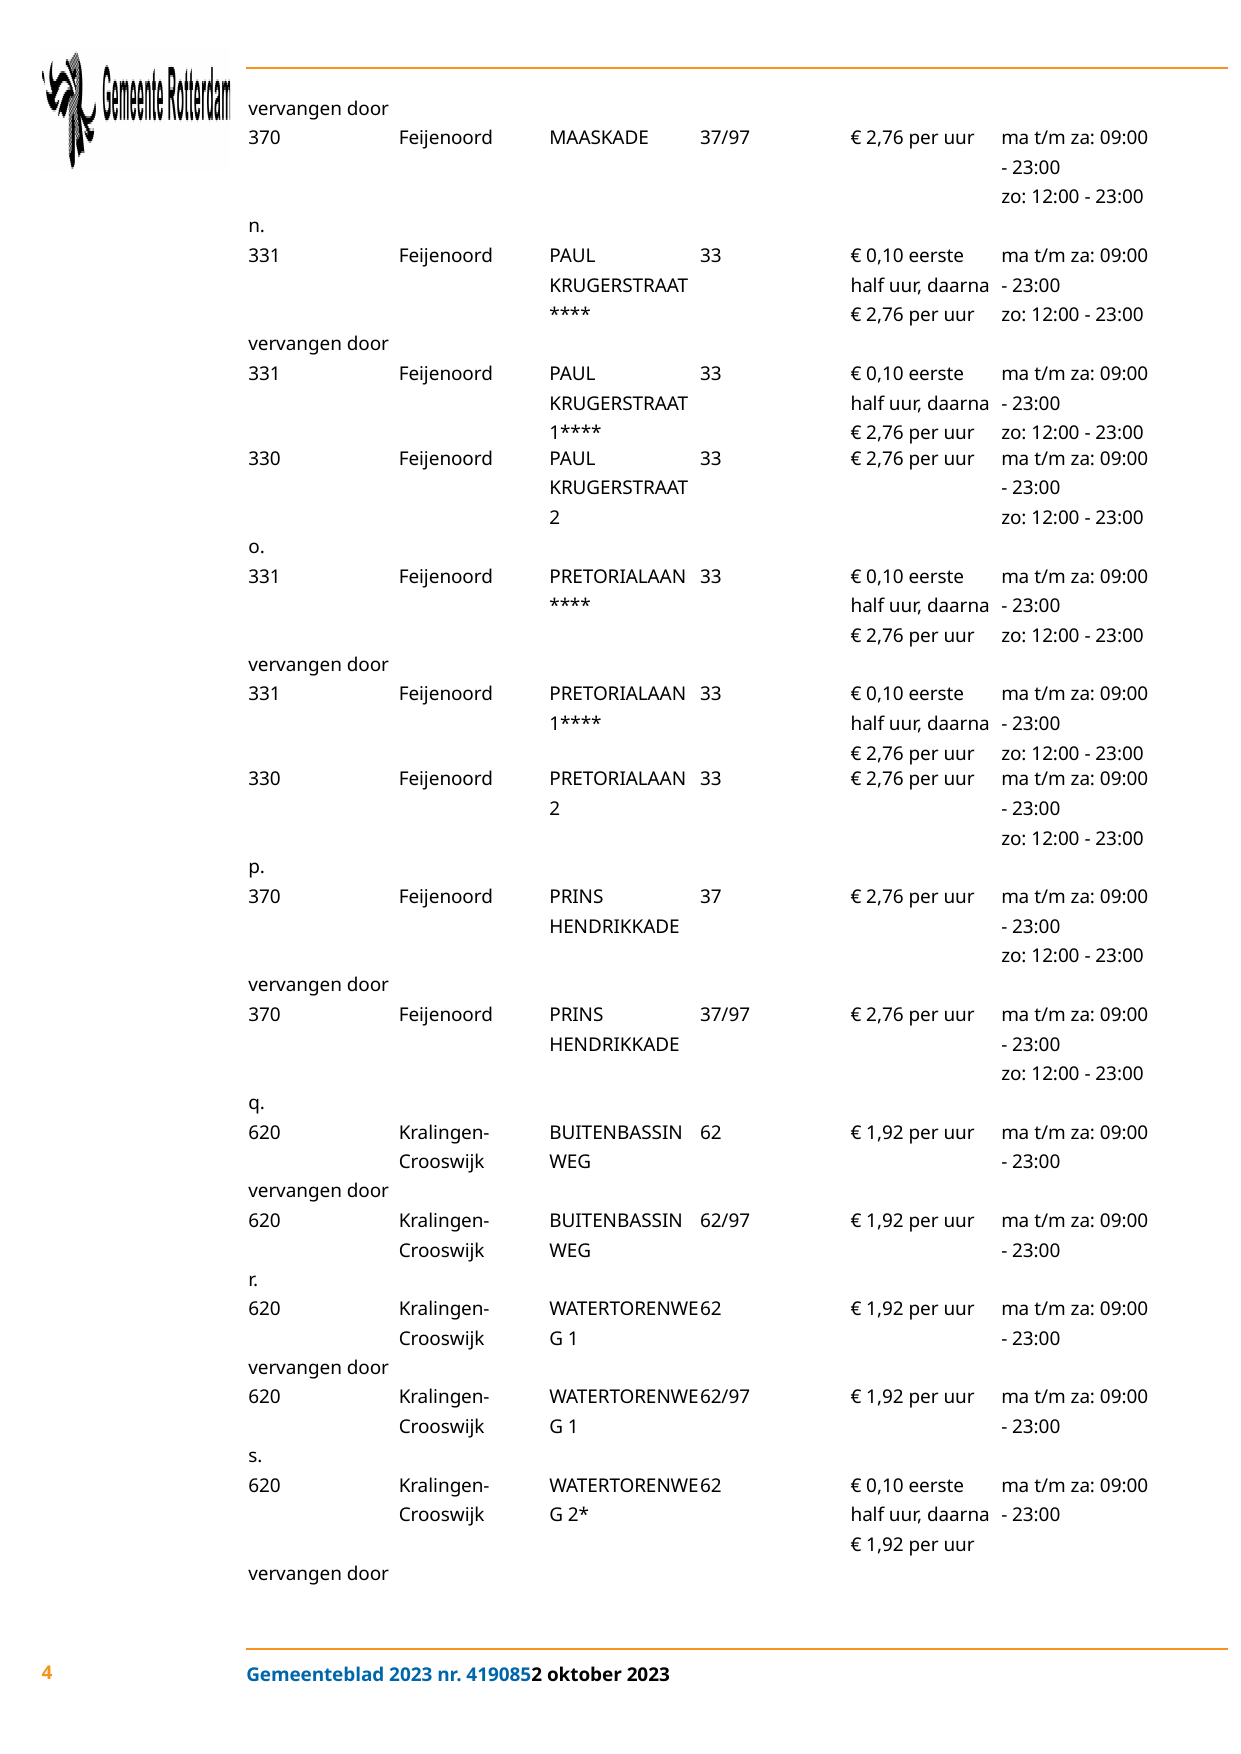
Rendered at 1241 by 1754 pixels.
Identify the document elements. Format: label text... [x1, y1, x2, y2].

table_header Feijenoord [399, 681, 549, 766]
table_header Kralingen-Crooswijk [399, 1295, 549, 1351]
table_header 62/97 [700, 1384, 850, 1439]
table_header Feijenoord [399, 563, 549, 648]
table_header 620 [248, 1472, 398, 1557]
table_header € 0,10 eerste half uur, daarna € 2,76 per uur [850, 563, 1001, 648]
text vervangen door [248, 1354, 1152, 1380]
table_header PAUL KRUGERSTRAAT 1**** [549, 360, 700, 445]
table_header € 2,76 per uur [850, 1001, 1001, 1086]
table_header 37/97 [700, 125, 850, 209]
text r. [248, 1266, 1152, 1291]
table_header Kralingen-Crooswijk [399, 1119, 549, 1174]
table_header ma t/m za: 09:00 - 23:00 zo: 12:00 - 23:00 [1001, 242, 1152, 327]
table_header 620 [248, 1207, 398, 1262]
table_header PAUL KRUGERSTRAAT **** [549, 242, 700, 327]
text vervangen door [248, 95, 1152, 121]
table_header ma t/m za: 09:00 - 23:00 [1001, 1295, 1152, 1351]
table_header PRINS HENDRIKKADE [549, 1001, 700, 1086]
table_header PRINS HENDRIKKADE [549, 883, 700, 968]
table_header 62 [700, 1295, 850, 1351]
text o. [248, 533, 1152, 559]
table_header Feijenoord [399, 360, 549, 445]
table_header 370 [248, 125, 398, 209]
table_header 62/97 [700, 1207, 850, 1262]
table_header ma t/m za: 09:00 - 23:00 [1001, 1119, 1152, 1174]
table_header 620 [248, 1295, 398, 1351]
table_header 33 [700, 563, 850, 648]
table_header 62 [700, 1472, 850, 1557]
table_header BUITENBASSINWEG [549, 1207, 700, 1262]
text p. [248, 854, 1152, 879]
table_cell 330 [248, 766, 398, 850]
table_header WATERTORENWEG 2* [549, 1472, 700, 1557]
table_header € 1,92 per uur [850, 1384, 1001, 1439]
table_cell 33 [700, 766, 850, 850]
table_header ma t/m za: 09:00 - 23:00 zo: 12:00 - 23:00 [1001, 883, 1152, 968]
table_cell € 2,76 per uur [850, 766, 1001, 850]
table_header € 2,76 per uur [850, 125, 1001, 209]
table_header Feijenoord [399, 242, 549, 327]
table_header Kralingen-Crooswijk [399, 1472, 549, 1557]
table_header € 0,10 eerste half uur, daarna € 2,76 per uur [850, 242, 1001, 327]
table_header Feijenoord [399, 125, 549, 209]
table_header € 2,76 per uur [850, 883, 1001, 968]
text vervangen door [248, 330, 1152, 356]
table_cell ma t/m za: 09:00 - 23:00 zo: 12:00 - 23:00 [1001, 445, 1152, 530]
table_header ma t/m za: 09:00 - 23:00 zo: 12:00 - 23:00 [1001, 125, 1152, 209]
table_header Kralingen-Crooswijk [399, 1207, 549, 1262]
table_header € 1,92 per uur [850, 1119, 1001, 1174]
table_cell PRETORIALAAN 2 [549, 766, 700, 850]
table_header 331 [248, 242, 398, 327]
table_header 37 [700, 883, 850, 968]
table_cell ma t/m za: 09:00 - 23:00 zo: 12:00 - 23:00 [1001, 766, 1152, 850]
table_header € 1,92 per uur [850, 1295, 1001, 1351]
table_header BUITENBASSINWEG [549, 1119, 700, 1174]
text vervangen door [248, 1177, 1152, 1203]
table_header PRETORIALAAN **** [549, 563, 700, 648]
table_header 331 [248, 563, 398, 648]
text q. [248, 1089, 1152, 1115]
table_header € 1,92 per uur [850, 1207, 1001, 1262]
table_header MAASKADE [549, 125, 700, 209]
text n. [248, 213, 1152, 238]
table_header 33 [700, 681, 850, 766]
table_cell 33 [700, 445, 850, 530]
table_header 370 [248, 883, 398, 968]
text s. [248, 1442, 1152, 1468]
table_cell Feijenoord [399, 445, 549, 530]
text vervangen door [248, 971, 1152, 997]
table_header € 0,10 eerste half uur, daarna € 2,76 per uur [850, 681, 1001, 766]
table_header ma t/m za: 09:00 - 23:00 zo: 12:00 - 23:00 [1001, 1001, 1152, 1086]
table_header ma t/m za: 09:00 - 23:00 [1001, 1207, 1152, 1262]
text vervangen door [248, 651, 1152, 677]
table_header 370 [248, 1001, 398, 1086]
table_header € 0,10 eerste half uur, daarna € 2,76 per uur [850, 360, 1001, 445]
table_header Feijenoord [399, 883, 549, 968]
table_header 62 [700, 1119, 850, 1174]
table_header Feijenoord [399, 1001, 549, 1086]
picture [41, 47, 231, 172]
table_header 331 [248, 681, 398, 766]
table_header ma t/m za: 09:00 - 23:00 zo: 12:00 - 23:00 [1001, 360, 1152, 445]
table_header 37/97 [700, 1001, 850, 1086]
table_cell 330 [248, 445, 398, 530]
table_header PRETORIALAAN 1**** [549, 681, 700, 766]
table_header 33 [700, 360, 850, 445]
table_cell € 2,76 per uur [850, 445, 1001, 530]
table_header 33 [700, 242, 850, 327]
text vervangen door [248, 1560, 1152, 1586]
table_header € 0,10 eerste half uur, daarna € 1,92 per uur [850, 1472, 1001, 1557]
table_header ma t/m za: 09:00 - 23:00 zo: 12:00 - 23:00 [1001, 681, 1152, 766]
table_cell PAUL KRUGERSTRAAT 2 [549, 445, 700, 530]
table_header WATERTORENWEG 1 [549, 1295, 700, 1351]
table_cell Feijenoord [399, 766, 549, 850]
table_header 331 [248, 360, 398, 445]
table_header ma t/m za: 09:00 - 23:00 zo: 12:00 - 23:00 [1001, 563, 1152, 648]
table_header ma t/m za: 09:00 - 23:00 [1001, 1472, 1152, 1557]
table_header 620 [248, 1384, 398, 1439]
table_header Kralingen-Crooswijk [399, 1384, 549, 1439]
table_header WATERTORENWEG 1 [549, 1384, 700, 1439]
table_header 620 [248, 1119, 398, 1174]
table_header ma t/m za: 09:00 - 23:00 [1001, 1384, 1152, 1439]
